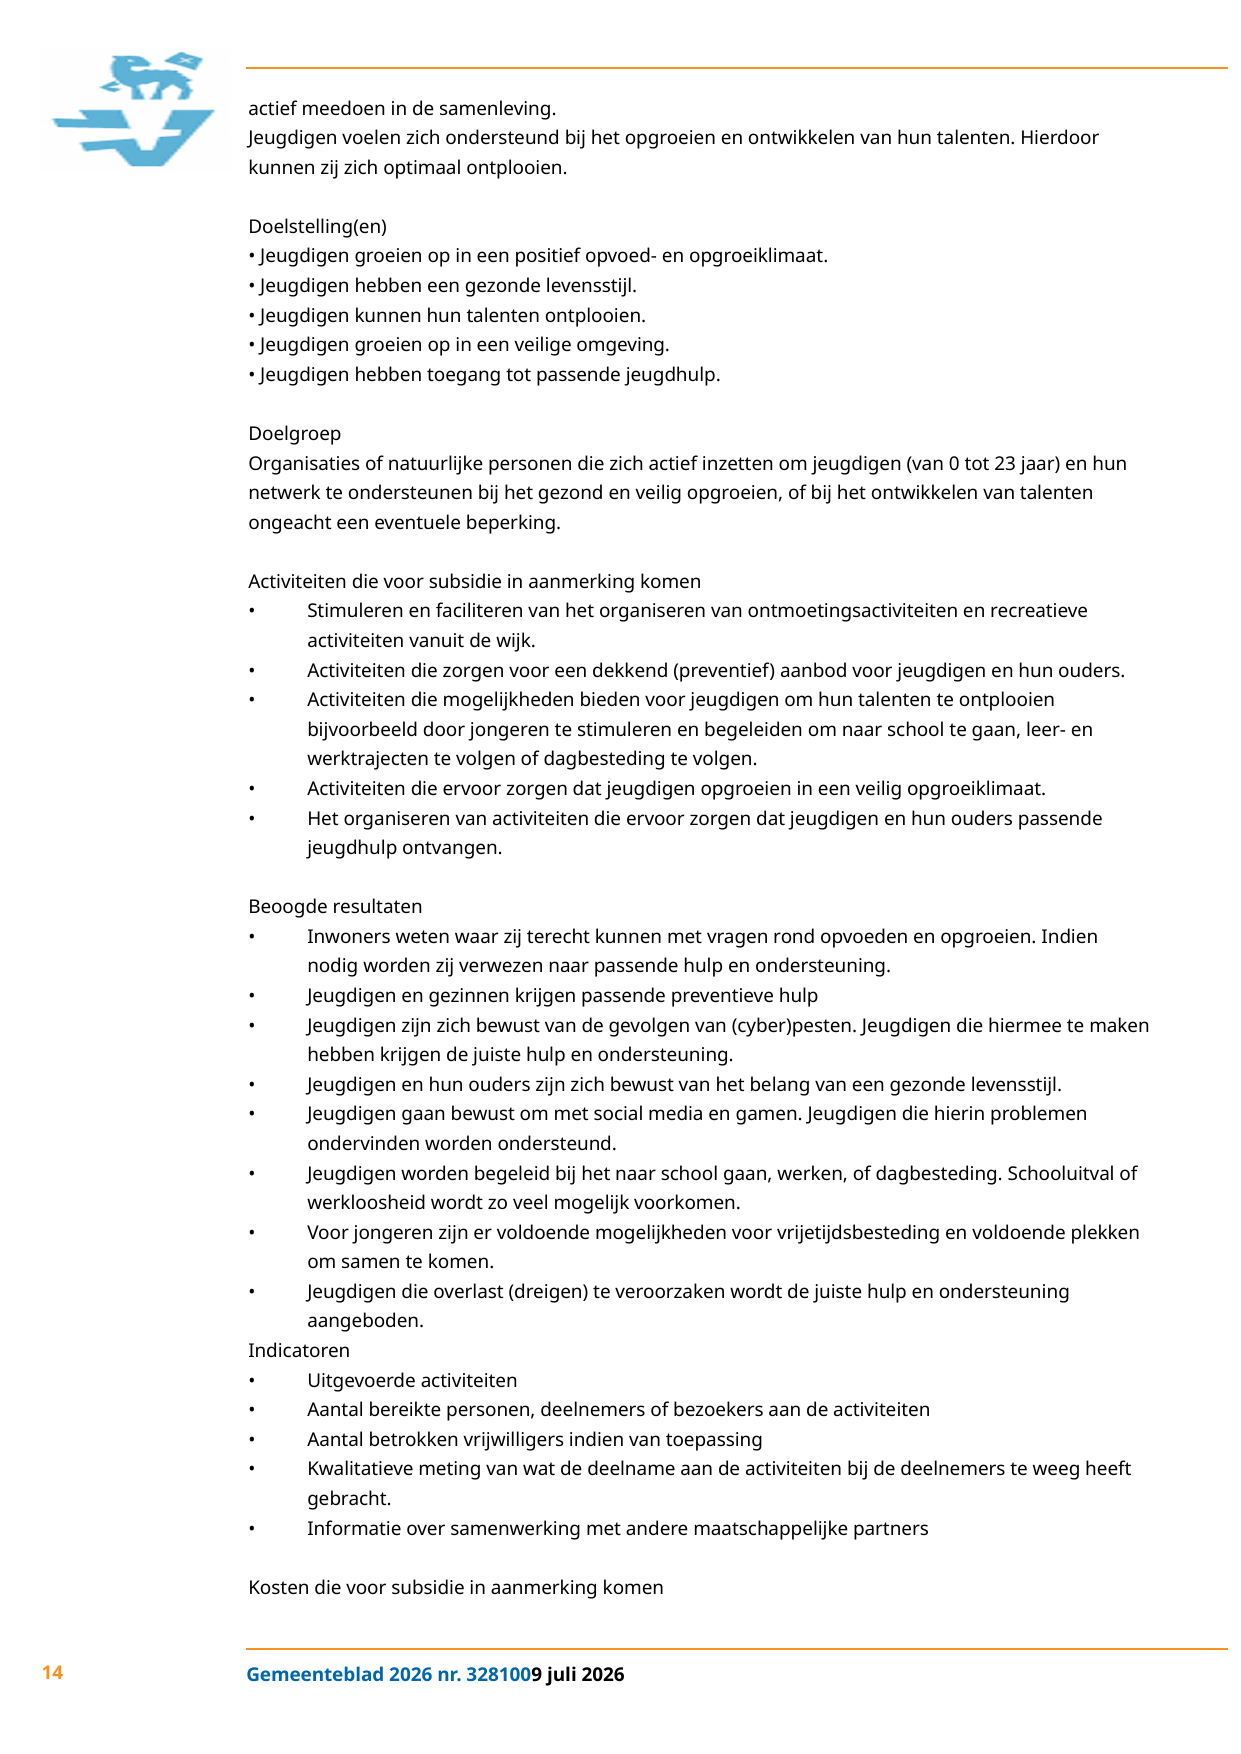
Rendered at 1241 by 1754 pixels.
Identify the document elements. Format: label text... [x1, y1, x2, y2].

list Het organiseren van activiteiten die ervoor zorgen dat jeugdigen en hun ouders passende jeugdhulp ontvangen. [248, 805, 1152, 860]
text Doelstelling(en) [248, 213, 1152, 239]
text actief meedoen in de samenleving. [248, 95, 1152, 121]
list Jeugdigen worden begeleid bij het naar school gaan, werken, of dagbesteding. Schooluitval of werkloosheid wordt zo veel mogelijk voorkomen. [248, 1160, 1152, 1215]
list Activiteiten die ervoor zorgen dat jeugdigen opgroeien in een veilig opgroeiklimaat. [248, 775, 1152, 801]
text Kosten die voor subsidie in aanmerking komen [248, 1574, 1152, 1600]
text • Jeugdigen groeien op in een veilige omgeving. [248, 331, 1152, 357]
list Inwoners weten waar zij terecht kunnen met vragen rond opvoeden en opgroeien. Indien nodig worden zij verwezen naar passende hulp en ondersteuning. [248, 923, 1152, 978]
list Activiteiten die mogelijkheden bieden voor jeugdigen om hun talenten te ontplooien bijvoorbeeld door jongeren te stimuleren en begeleiden om naar school te gaan, leer- en werktrajecten te volgen of dagbesteding te volgen. [248, 686, 1152, 771]
text Organisaties of natuurlijke personen die zich actief inzetten om jeugdigen (van 0 tot 23 jaar) en hun netwerk te ondersteunen bij het gezond en veilig opgroeien, of bij het ontwikkelen van talenten ongeacht een eventuele beperking. [248, 450, 1152, 535]
list Aantal betrokken vrijwilligers indien van toepassing [248, 1426, 1152, 1452]
text • Jeugdigen kunnen hun talenten ontplooien. [248, 302, 1152, 328]
text Doelgroep [248, 420, 1152, 446]
list Voor jongeren zijn er voldoende mogelijkheden voor vrijetijdsbesteding en voldoende plekken om samen te komen. [248, 1219, 1152, 1274]
text Indicatoren [248, 1337, 1152, 1363]
text • Jeugdigen hebben toegang tot passende jeugdhulp. [248, 361, 1152, 387]
list Jeugdigen en hun ouders zijn zich bewust van het belang van een gezonde levensstijl. [248, 1071, 1152, 1097]
list Uitgevoerde activiteiten [248, 1367, 1152, 1393]
text Activiteiten die voor subsidie in aanmerking komen [248, 568, 1152, 594]
list Informatie over samenwerking met andere maatschappelijke partners [248, 1515, 1152, 1541]
picture [41, 47, 231, 172]
text • Jeugdigen groeien op in een positief opvoed- en opgroeiklimaat. [248, 243, 1152, 268]
list Activiteiten die zorgen voor een dekkend (preventief) aanbod voor jeugdigen en hun ouders. [248, 657, 1152, 683]
list Jeugdigen en gezinnen krijgen passende preventieve hulp [248, 982, 1152, 1008]
list Jeugdigen zijn zich bewust van de gevolgen van (cyber)pesten. Jeugdigen die hiermee te maken hebben krijgen de juiste hulp en ondersteuning. [248, 1012, 1152, 1067]
list Jeugdigen die overlast (dreigen) te veroorzaken wordt de juiste hulp en ondersteuning aangeboden. [248, 1278, 1152, 1333]
list Kwalitatieve meting van wat de deelname aan de activiteiten bij de deelnemers te weeg heeft gebracht. [248, 1456, 1152, 1511]
text Beoogde resultaten [248, 893, 1152, 919]
text • Jeugdigen hebben een gezonde levensstijl. [248, 272, 1152, 298]
list Jeugdigen gaan bewust om met social media en gamen. Jeugdigen die hierin problemen ondervinden worden ondersteund. [248, 1101, 1152, 1156]
text Jeugdigen voelen zich ondersteund bij het opgroeien en ontwikkelen van hun talenten. Hierdoor kunnen zij zich optimaal ontplooien. [248, 124, 1152, 180]
list Stimuleren en faciliteren van het organiseren van ontmoetingsactiviteiten en recreatieve activiteiten vanuit de wijk. [248, 598, 1152, 653]
list Aantal bereikte personen, deelnemers of bezoekers aan de activiteiten [248, 1396, 1152, 1422]
